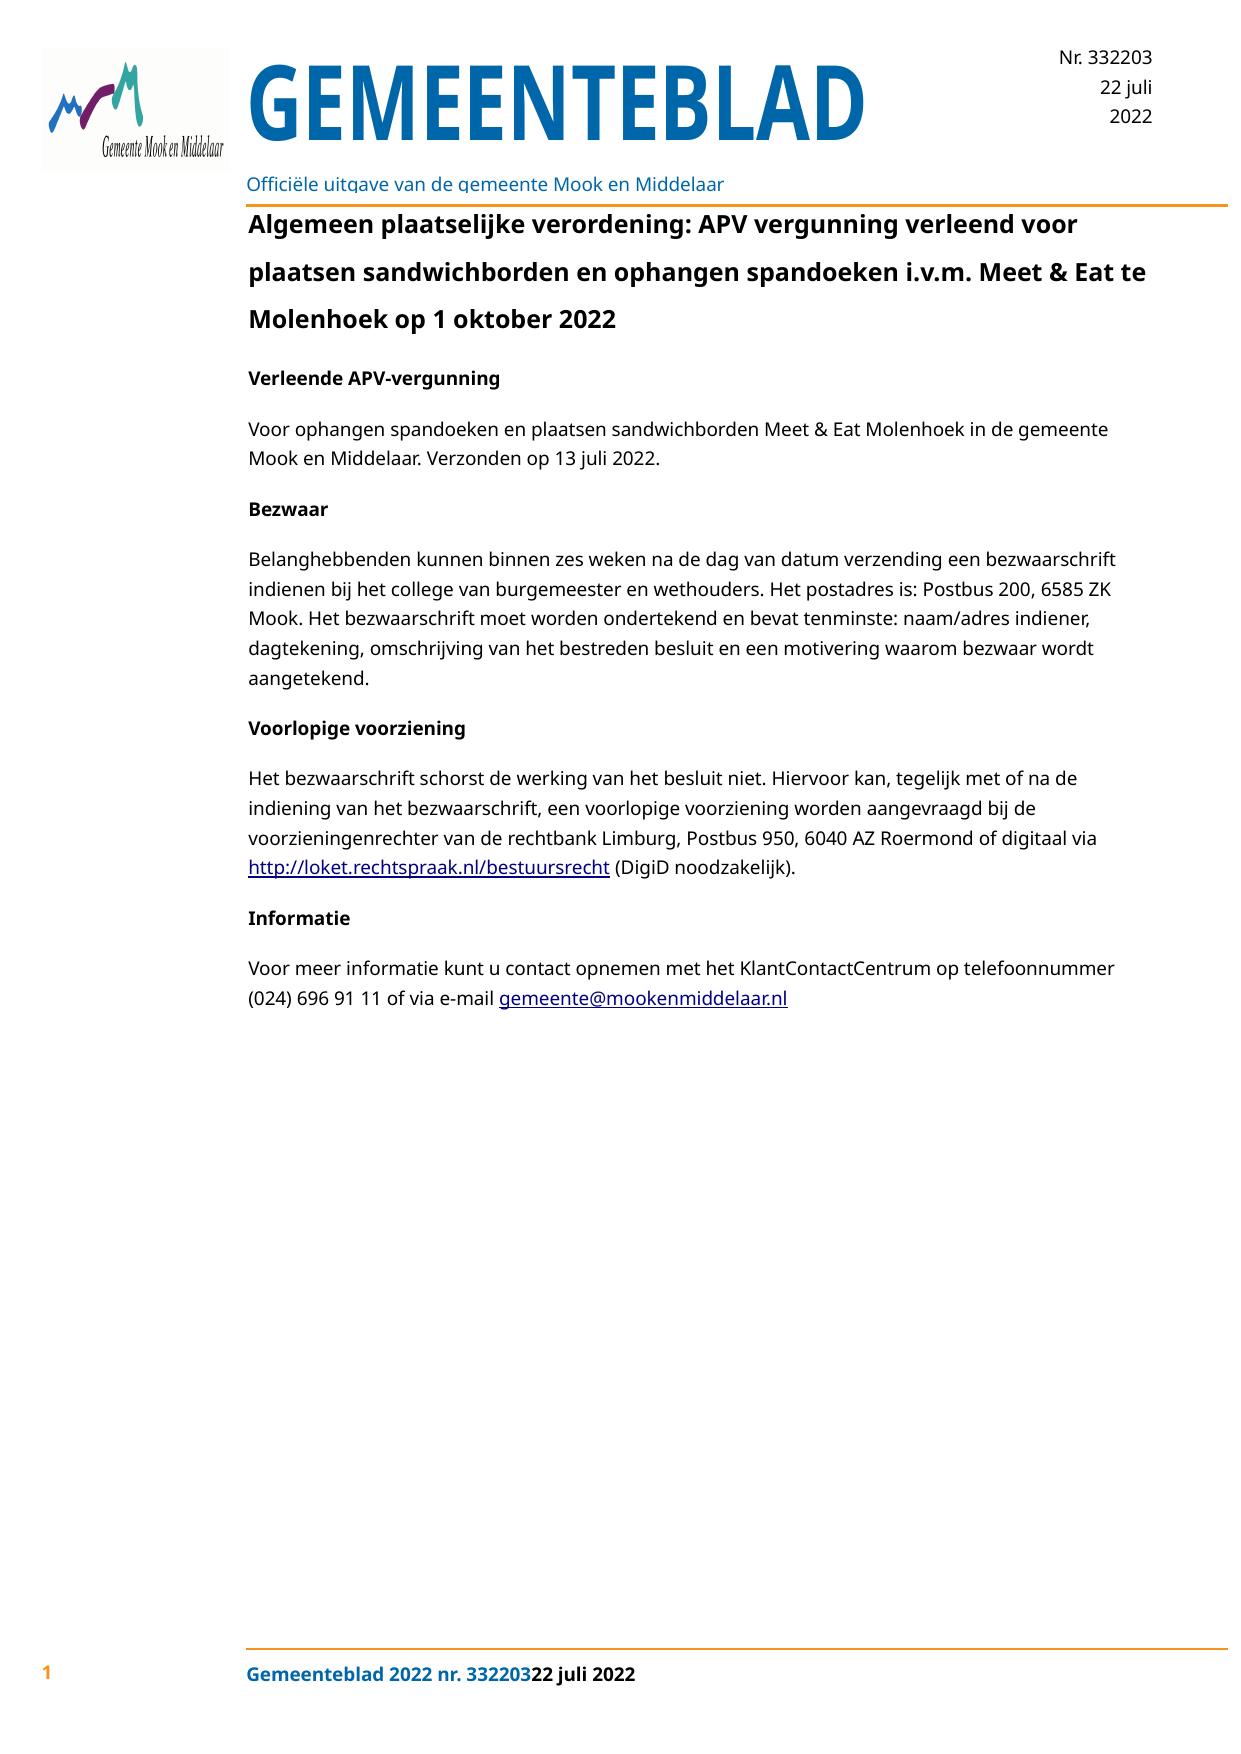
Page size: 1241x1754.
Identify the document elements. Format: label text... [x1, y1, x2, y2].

text Voor meer informatie kunt u contact opnemen met het KlantContactCentrum op telefoonnummer (024) 696 91 11 of via e-mail gemeente@mookenmiddelaar.nl [248, 955, 1152, 1010]
text Informatie [248, 905, 1152, 930]
text Bezwaar [248, 496, 1152, 522]
text Algemeen plaatselijke verordening: APV vergunning verleend voor plaatsen sandwichborden en ophangen spandoeken i.v.m. Meet & Eat te Molenhoek op 1 oktober 2022 [248, 207, 1152, 336]
text Het bezwaarschrift schorst de werking van het besluit niet. Hiervoor kan, tegelijk met of na de indiening van het bezwaarschrift, een voorlopige voorziening worden aangevraagd bij de voorzieningenrechter van de rechtbank Limburg, Postbus 950, 6040 AZ Roermond of digitaal via http://loket.rechtspraak.nl/bestuursrecht (DigiD noodzakelijk). [248, 766, 1152, 880]
picture [41, 47, 231, 172]
text Voorlopige voorziening [248, 715, 1152, 741]
text Voor ophangen spandoeken en plaatsen sandwichborden Meet & Eat Molenhoek in de gemeente Mook en Middelaar. Verzonden op 13 juli 2022. [248, 416, 1152, 471]
text Belanghebbenden kunnen binnen zes weken na de dag van datum verzending een bezwaarschrift indienen bij het college van burgemeester en wethouders. Het postadres is: Postbus 200, 6585 ZK Mook. Het bezwaarschrift moet worden ondertekend en bevat tenminste: naam/adres indiener, dagtekening, omschrijving van het bestreden besluit en een motivering waarom bezwaar wordt aangetekend. [248, 546, 1152, 690]
text Verleende APV-vergunning [248, 366, 1152, 391]
